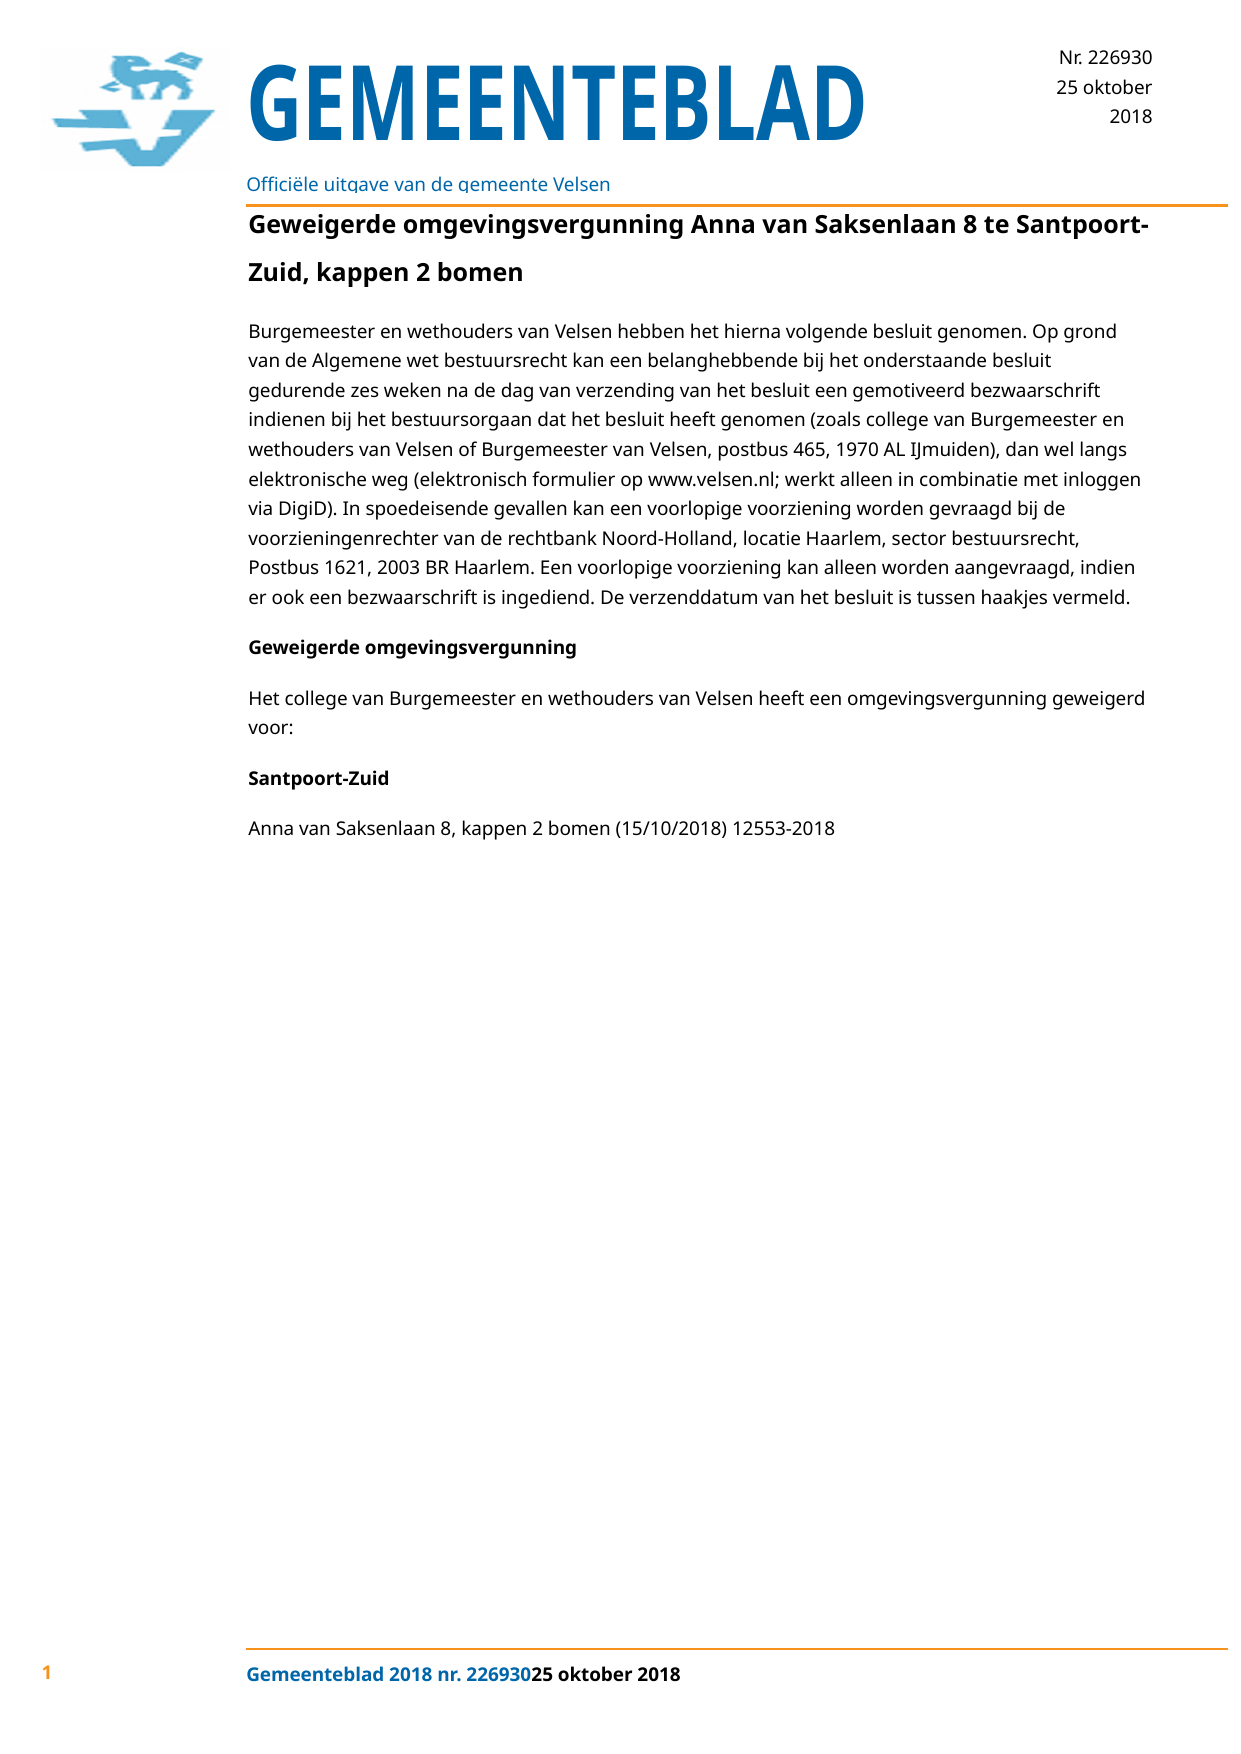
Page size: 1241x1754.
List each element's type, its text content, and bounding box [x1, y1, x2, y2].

text Geweigerde omgevingsvergunning [248, 634, 1152, 660]
text Anna van Saksenlaan 8, kappen 2 bomen (15/10/2018) 12553-2018 [248, 815, 1152, 841]
text Burgemeester en wethouders van Velsen hebben het hierna volgende besluit genomen. Op grond van de Algemene wet bestuursrecht kan een belanghebbende bij het onderstaande besluit gedurende zes weken na de dag van verzending van het besluit een gemotiveerd bezwaarschrift indienen bij het bestuursorgaan dat het besluit heeft genomen (zoals college van Burgemeester en wethouders van Velsen of Burgemeester van Velsen, postbus 465, 1970 AL IJmuiden), dan wel langs elektronische weg (elektronisch formulier op www.velsen.nl; werkt alleen in combinatie met inloggen via DigiD). In spoedeisende gevallen kan een voorlopige voorziening worden gevraagd bij de voorzieningenrechter van de rechtbank Noord-Holland, locatie Haarlem, sector bestuursrecht, Postbus 1621, 2003 BR Haarlem. Een voorlopige voorziening kan alleen worden aangevraagd, indien er ook een bezwaarschrift is ingediend. De verzenddatum van het besluit is tussen haakjes vermeld. [248, 318, 1152, 610]
text Het college van Burgemeester en wethouders van Velsen heeft een omgevingsvergunning geweigerd voor: [248, 685, 1152, 740]
text Santpoort-Zuid [248, 765, 1152, 791]
picture [41, 47, 231, 172]
text Geweigerde omgevingsvergunning Anna van Saksenlaan 8 te Santpoort-Zuid, kappen 2 bomen [248, 207, 1152, 288]
